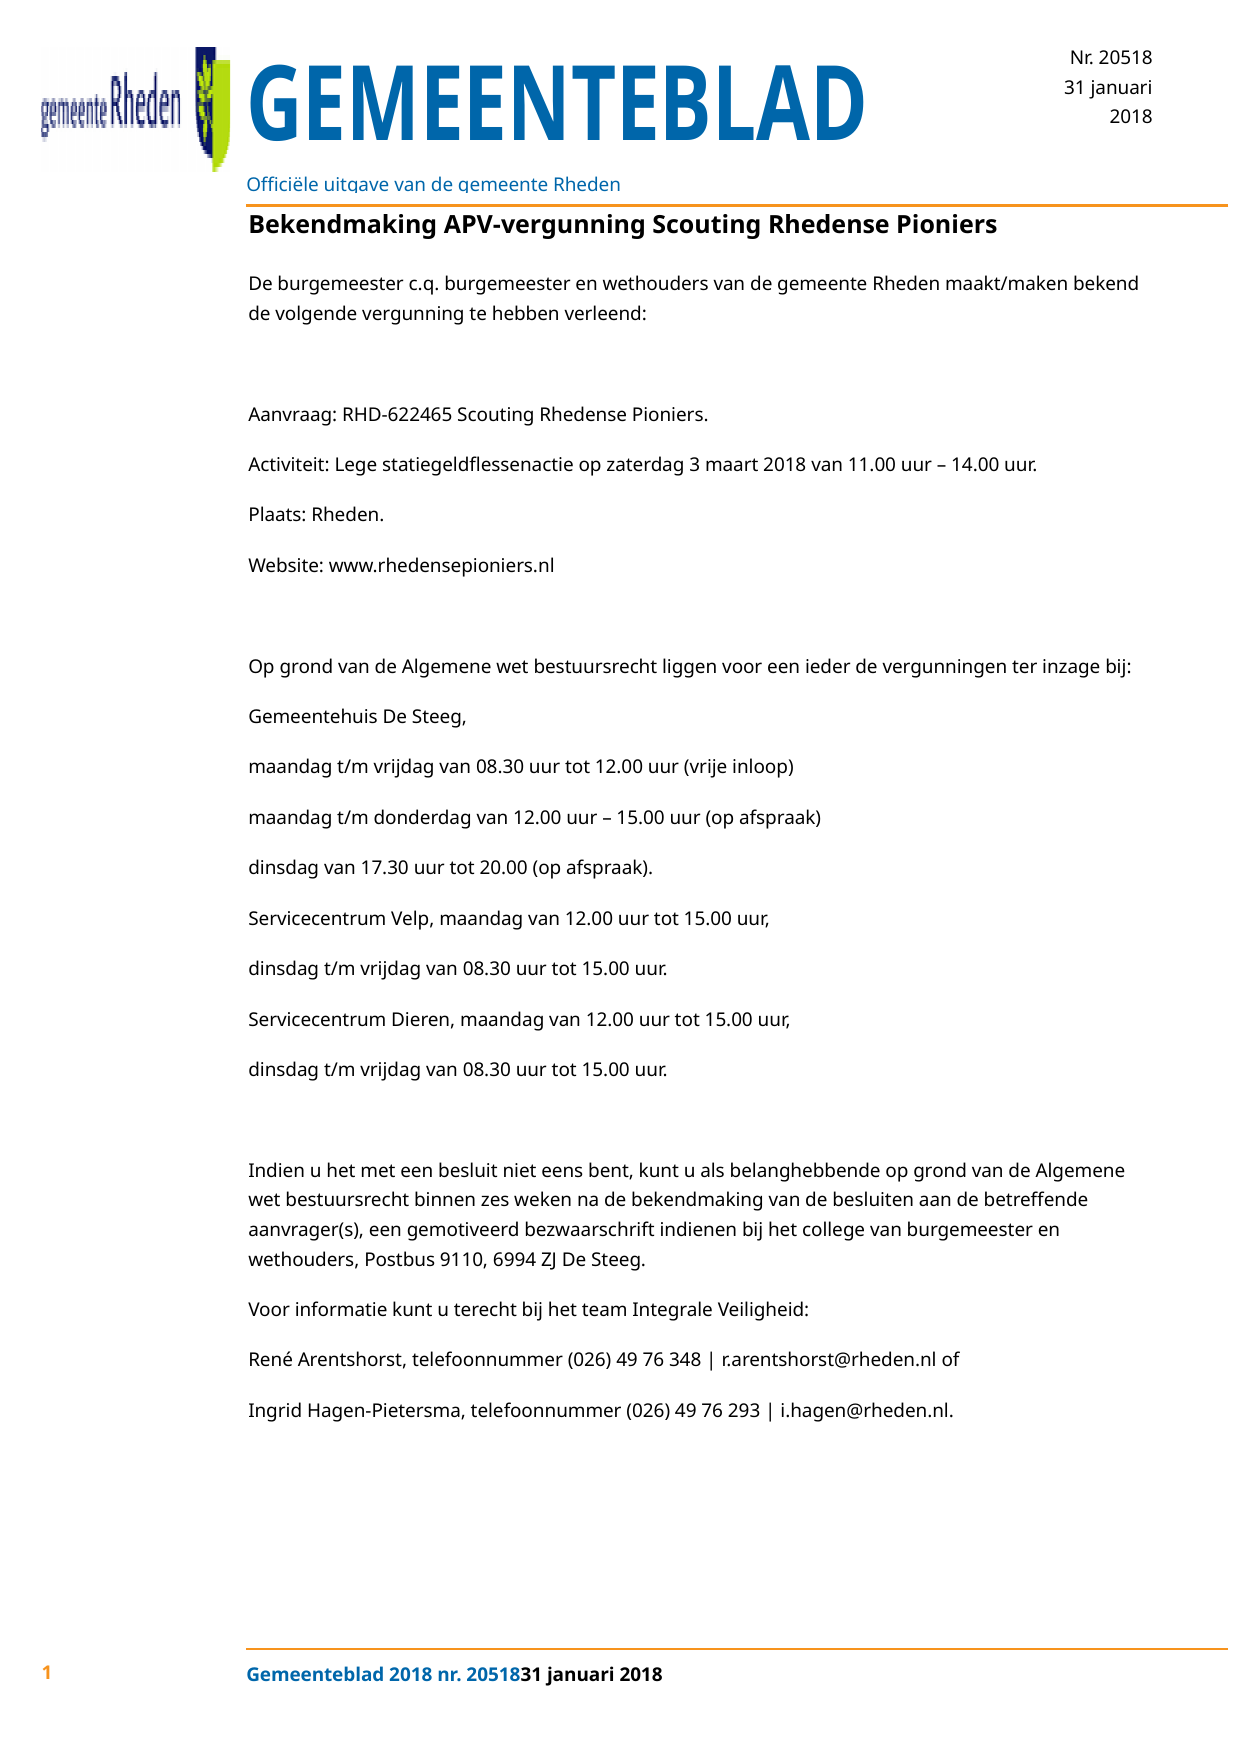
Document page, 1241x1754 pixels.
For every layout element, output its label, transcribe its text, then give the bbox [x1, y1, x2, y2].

text René Arentshorst, telefoonnummer (026) 49 76 348 | r.arentshorst@rheden.nl of [248, 1347, 1152, 1372]
text maandag t/m vrijdag van 08.30 uur tot 12.00 uur (vrije inloop) [248, 754, 1152, 779]
text Bekendmaking APV-vergunning Scouting Rhedense Pioniers [248, 207, 1152, 241]
text Servicecentrum Velp, maandag van 12.00 uur tot 15.00 uur, [248, 905, 1152, 931]
text Ingrid Hagen-Pietersma, telefoonnummer (026) 49 76 293 | i.hagen@rheden.nl. [248, 1397, 1152, 1423]
text Activiteit: Lege statiegeldflessenactie op zaterdag 3 maart 2018 van 11.00 uur – 14.00 uur. [248, 451, 1152, 477]
text Op grond van de Algemene wet bestuursrecht liggen voor een ieder de vergunningen ter inzage bij: [248, 653, 1152, 678]
text De burgemeester c.q. burgemeester en wethouders van de gemeente Rheden maakt/maken bekend de volgende vergunning te hebben verleend: [248, 270, 1152, 326]
text Indien u het met een besluit niet eens bent, kunt u als belanghebbende op grond van de Algemene wet bestuursrecht binnen zes weken na de bekendmaking van de besluiten aan de betreffende aanvrager(s), een gemotiveerd bezwaarschrift indienen bij het college van burgemeester en wethouders, Postbus 9110, 6994 ZJ De Steeg. [248, 1157, 1152, 1271]
text dinsdag t/m vrijdag van 08.30 uur tot 15.00 uur. [248, 955, 1152, 981]
text Plaats: Rheden. [248, 502, 1152, 527]
text Aanvraag: RHD-622465 Scouting Rhedense Pioniers. [248, 401, 1152, 426]
text maandag t/m donderdag van 12.00 uur – 15.00 uur (op afspraak) [248, 804, 1152, 830]
text Servicecentrum Dieren, maandag van 12.00 uur tot 15.00 uur, [248, 1006, 1152, 1031]
text dinsdag t/m vrijdag van 08.30 uur tot 15.00 uur. [248, 1056, 1152, 1082]
text Gemeentehuis De Steeg, [248, 703, 1152, 729]
picture [41, 47, 231, 172]
text dinsdag van 17.30 uur tot 20.00 (op afspraak). [248, 854, 1152, 880]
text Voor informatie kunt u terecht bij het team Integrale Veiligheid: [248, 1296, 1152, 1322]
text Website: www.rhedensepioniers.nl [248, 552, 1152, 578]
